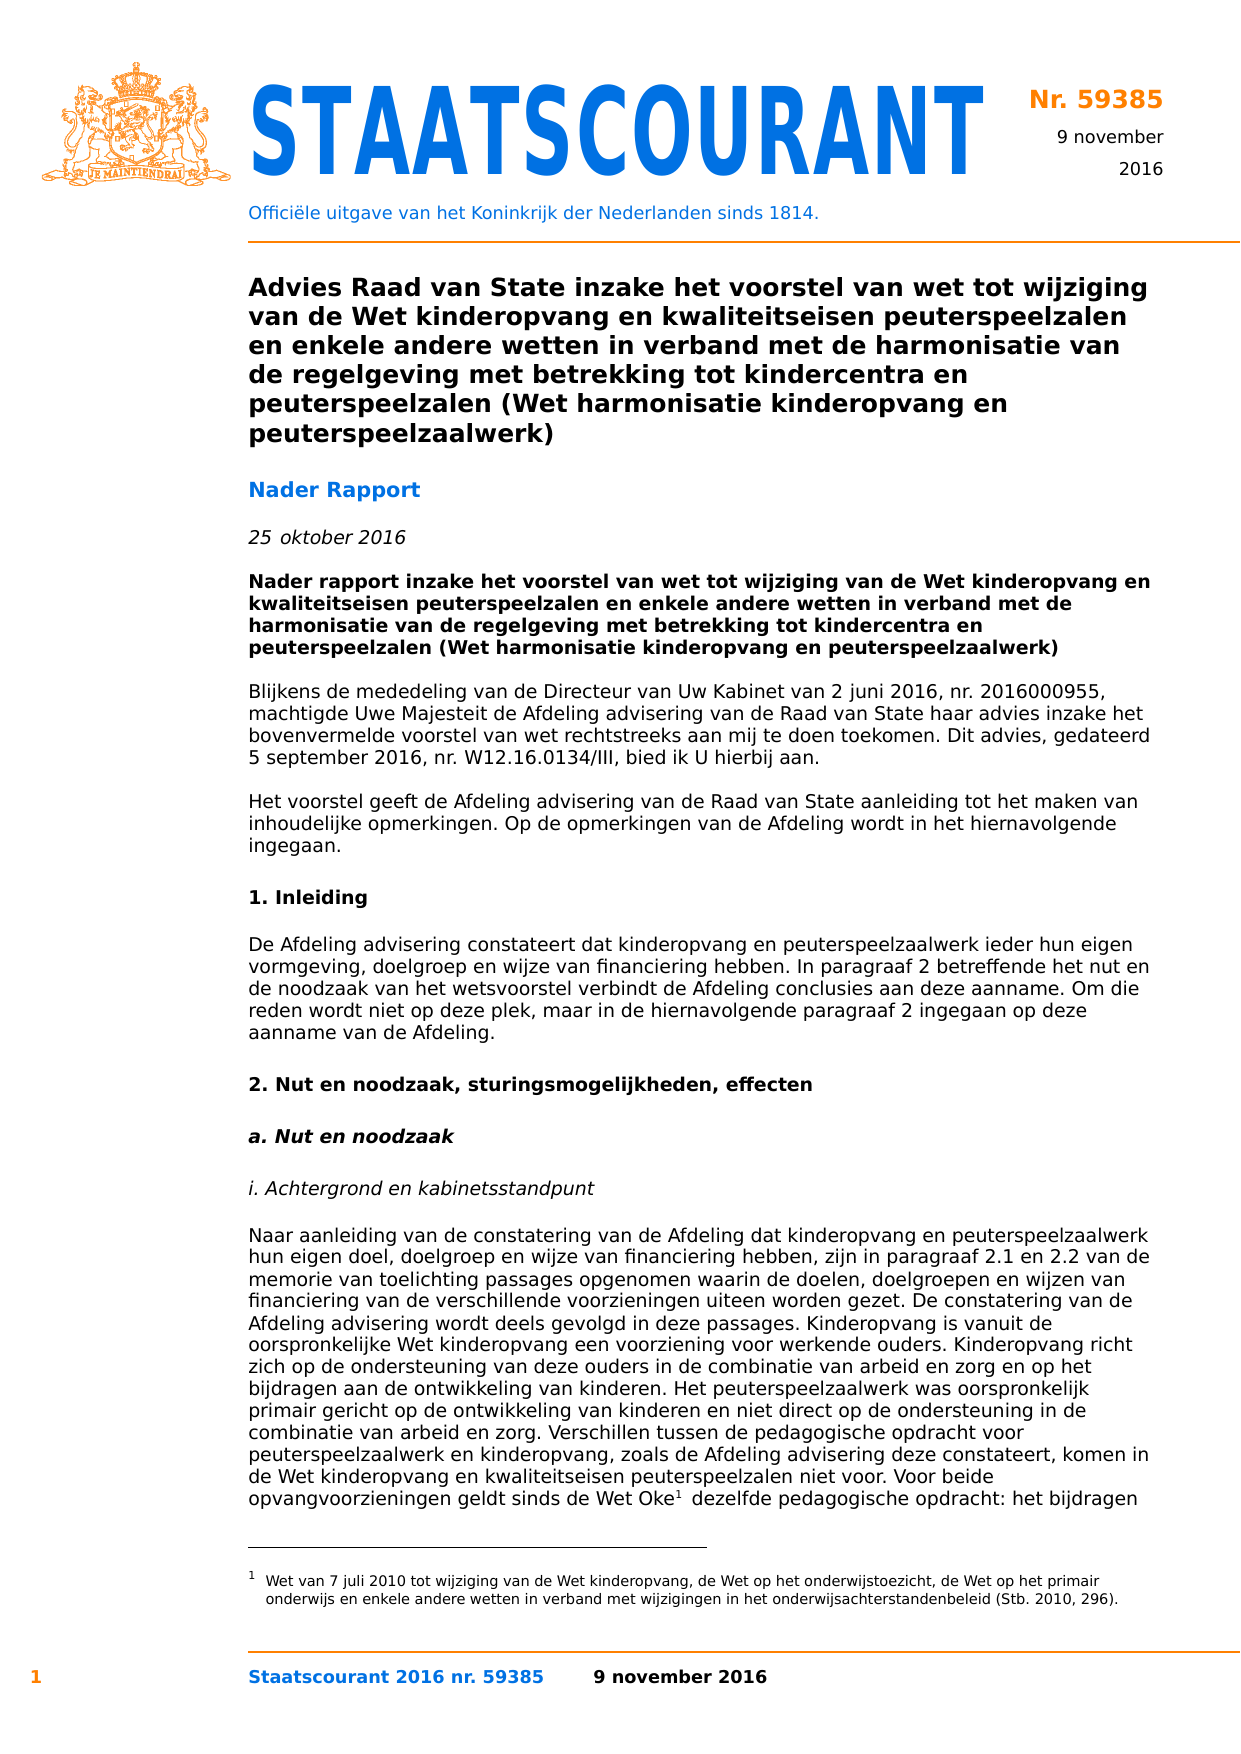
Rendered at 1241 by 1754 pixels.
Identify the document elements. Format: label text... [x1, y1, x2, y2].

text Wet van 7 juli 2010 tot wijziging van de Wet kinderopvang, de Wet op het onderwijstoezicht, de Wet op het primair onderwijs en enkele andere wetten in verband met wijzigingen in het onderwijsachterstandenbeleid (Stb. 2010, 296). [248, 1569, 1163, 1608]
subtitle 2. Nut en noodzaak, sturingsmogelijkheden, effecten [248, 1073, 1163, 1096]
subtitle Advies Raad van State inzake het voorstel van wet tot wijziging van de Wet kinderopvang en kwaliteitseisen peuterspeelzalen en enkele andere wetten in verband met de harmonisatie van de regelgeving met betrekking tot kindercentra en peuterspeelzalen (Wet harmonisatie kinderopvang en peuterspeelzaalwerk) [248, 273, 1163, 448]
table_header [25, 62, 248, 241]
text Blijkens de mededeling van de Directeur van Uw Kabinet van 2 juni 2016, nr. 2016000955, machtigde Uwe Majesteit de Afdeling advisering van de Raad van State haar advies inzake het bovenvermelde voorstel van wet rechtstreeks aan mij te doen toekomen. Dit advies, gedateerd 5 september 2016, nr. W12.16.0134/III, bied ik U hierbij aan. [248, 681, 1163, 769]
text Nader rapport inzake het voorstel van wet tot wijziging van de Wet kinderopvang en kwaliteitseisen peuterspeelzalen en enkele andere wetten in verband met de harmonisatie van de regelgeving met betrekking tot kindercentra en peuterspeelzalen (Wet harmonisatie kinderopvang en peuterspeelzaalwerk) [248, 571, 1163, 659]
text Naar aanleiding van de constatering van de Afdeling dat kinderopvang en peuterspeelzaalwerk hun eigen doel, doelgroep en wijze van financiering hebben, zijn in paragraaf 2.1 en 2.2 van de memorie van toelichting passages opgenomen waarin de doelen, doelgroepen en wijzen van financiering van de verschillende voorzieningen uiteen worden gezet. De constatering van de Afdeling advisering wordt deels gevolgd in deze passages. Kinderopvang is vanuit de oorspronkelijke Wet kinderopvang een voorziening voor werkende ouders. Kinderopvang richt zich op de ondersteuning van deze ouders in de combinatie van arbeid en zorg en op het bijdragen aan de ontwikkeling van kinderen. Het peuterspeelzaalwerk was oorspronkelijk primair gericht op de ontwikkeling van kinderen en niet direct op de ondersteuning in de combinatie van arbeid en zorg. Verschillen tussen de pedagogische opdracht voor peuterspeelzaalwerk en kinderopvang, zoals de Afdeling advisering deze constateert, komen in de Wet kinderopvang en kwaliteitseisen peuterspeelzalen niet voor. Voor beide opvangvoorzieningen geldt sinds de Wet Oke dezelfde pedagogische opdracht: het bijdragen [248, 1224, 1163, 1510]
table_header Nr. 59385 [998, 62, 1240, 121]
text Het voorstel geeft de Afdeling advisering van de Raad van State aanleiding tot het maken van inhoudelijke opmerkingen. Op de opmerkingen van de Afdeling wordt in het hiernavolgende ingegaan. [248, 791, 1163, 857]
subtitle 1. Inleiding [248, 887, 1163, 909]
table_cell 2016 [998, 153, 1240, 203]
subtitle a. Nut en noodzaak [248, 1126, 1163, 1147]
table_header STAATSCOURANT [248, 62, 998, 203]
picture [41, 62, 231, 186]
text 25 oktober 2016 [248, 527, 1163, 549]
table_cell Officiële uitgave van het Koninkrijk der Nederlanden sinds 1814. [248, 203, 1240, 241]
table_cell 9 november [998, 121, 1240, 153]
subtitle Nader Rapport [248, 478, 1163, 502]
text De Afdeling advisering constateert dat kinderopvang en peuterspeelzaalwerk ieder hun eigen vormgeving, doelgroep en wijze van financiering hebben. In paragraaf 2 betreffende het nut en de noodzaak van het wetsvoorstel verbindt de Afdeling conclusies aan deze aanname. Om die reden wordt niet op deze plek, maar in de hiernavolgende paragraaf 2 ingegaan op deze aanname van de Afdeling. [248, 934, 1163, 1043]
subtitle i. Achtergrond en kabinetsstandpunt [248, 1177, 1163, 1199]
